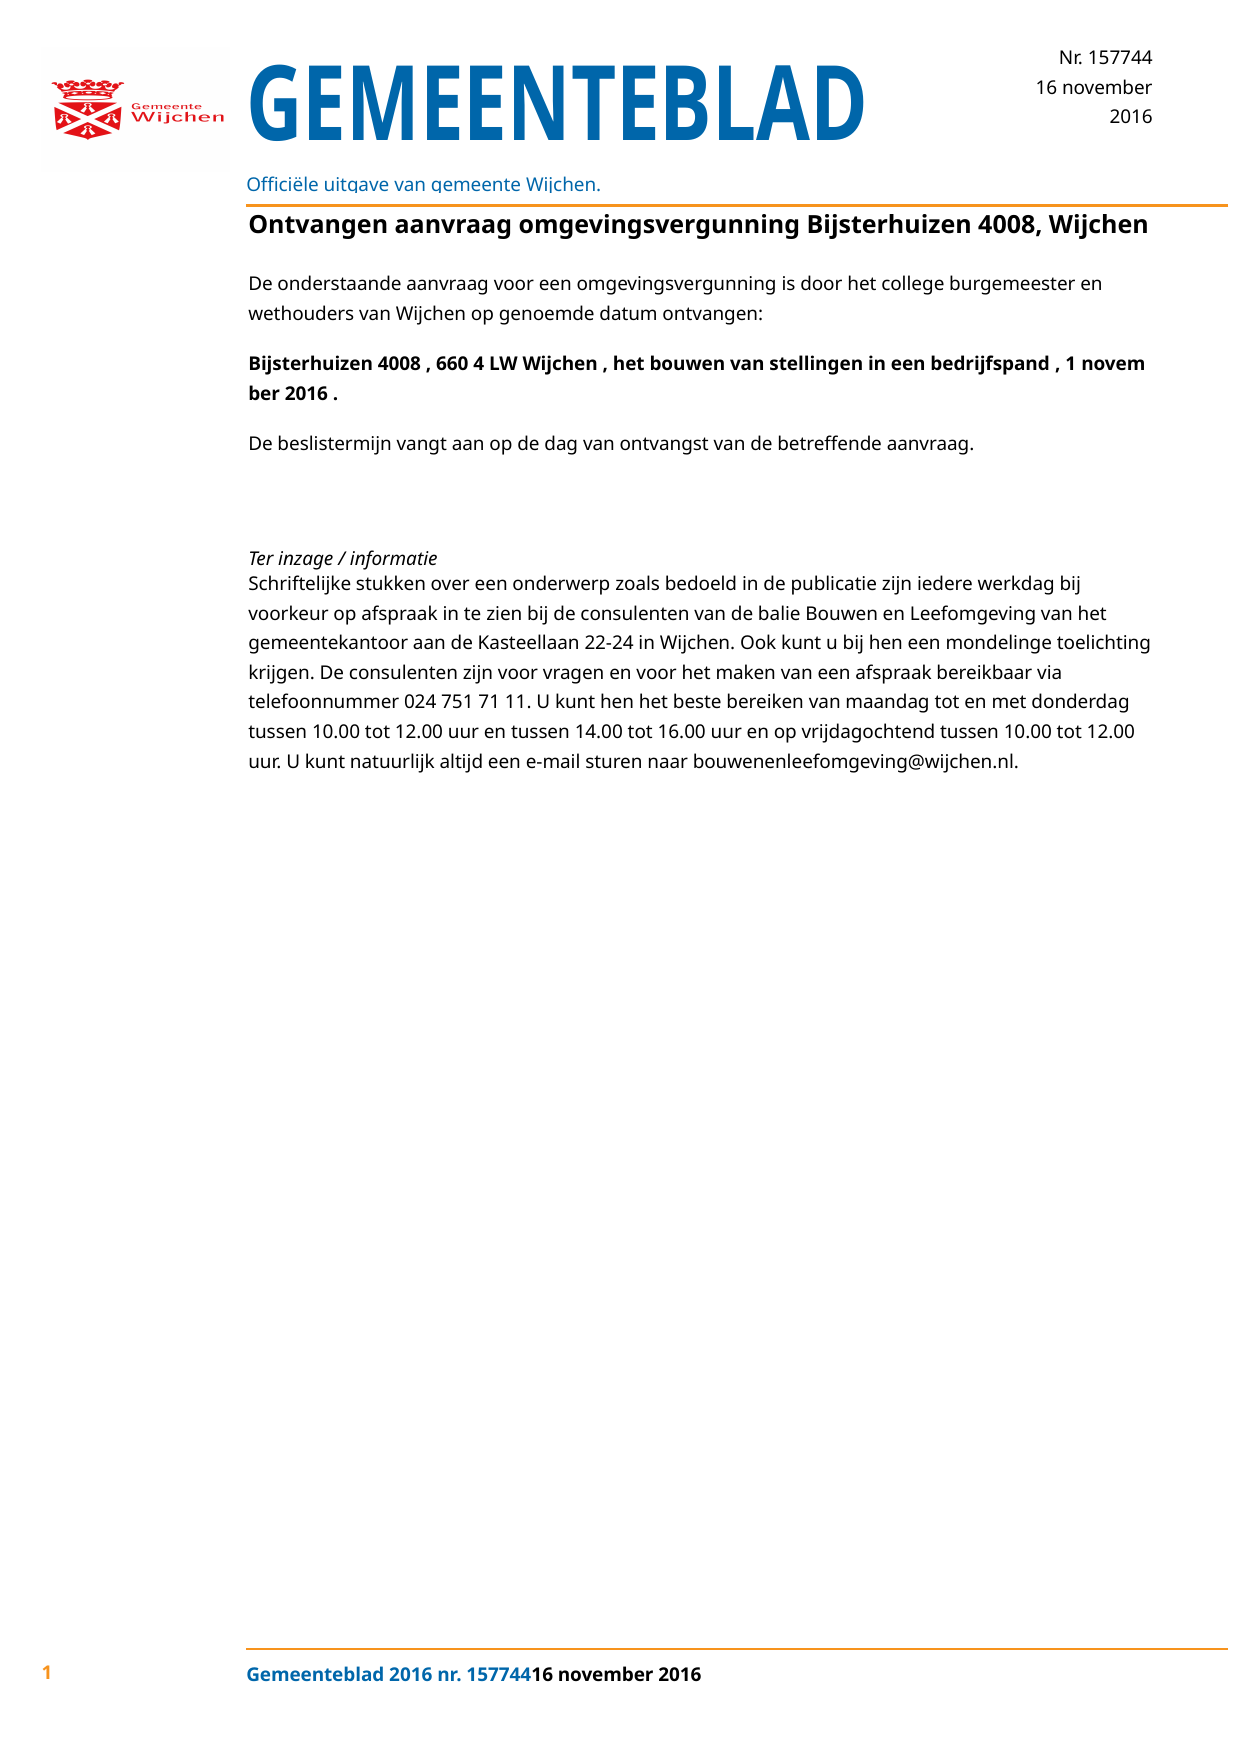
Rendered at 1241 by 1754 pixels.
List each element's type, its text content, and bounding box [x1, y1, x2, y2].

text Bijsterhuizen 4008 , 660 4 LW Wijchen , het bouwen van stellingen in een bedrijfspand , 1 novem ber 2016 . [248, 350, 1152, 406]
text De onderstaande aanvraag voor een omgevingsvergunning is door het college burgemeester en wethouders van Wijchen op genoemde datum ontvangen: [248, 270, 1152, 326]
text Schriftelijke stukken over een onderwerp zoals bedoeld in de publicatie zijn iedere werkdag bij voorkeur op afspraak in te zien bij de consulenten van de balie Bouwen en Leefomgeving van het gemeentekantoor aan de Kasteellaan 22-24 in Wijchen. Ook kunt u bij hen een mondelinge toelichting krijgen. De consulenten zijn voor vragen en voor het maken van een afspraak bereikbaar via telefoonnummer 024 751 71 11. U kunt hen het beste bereiken van maandag tot en met donderdag tussen 10.00 tot 12.00 uur en tussen 14.00 tot 16.00 uur en op vrijdagochtend tussen 10.00 tot 12.00 uur. U kunt natuurlijk altijd een e-mail sturen naar bouwenenleefomgeving@wijchen.nl. [248, 570, 1152, 774]
picture [41, 47, 231, 172]
text Ontvangen aanvraag omgevingsvergunning Bijsterhuizen 4008, Wijchen [248, 207, 1152, 241]
text De beslistermijn vangt aan op de dag van ontvangst van de betreffende aanvraag. [248, 430, 1152, 456]
text Ter inzage / informatie [248, 545, 1152, 570]
